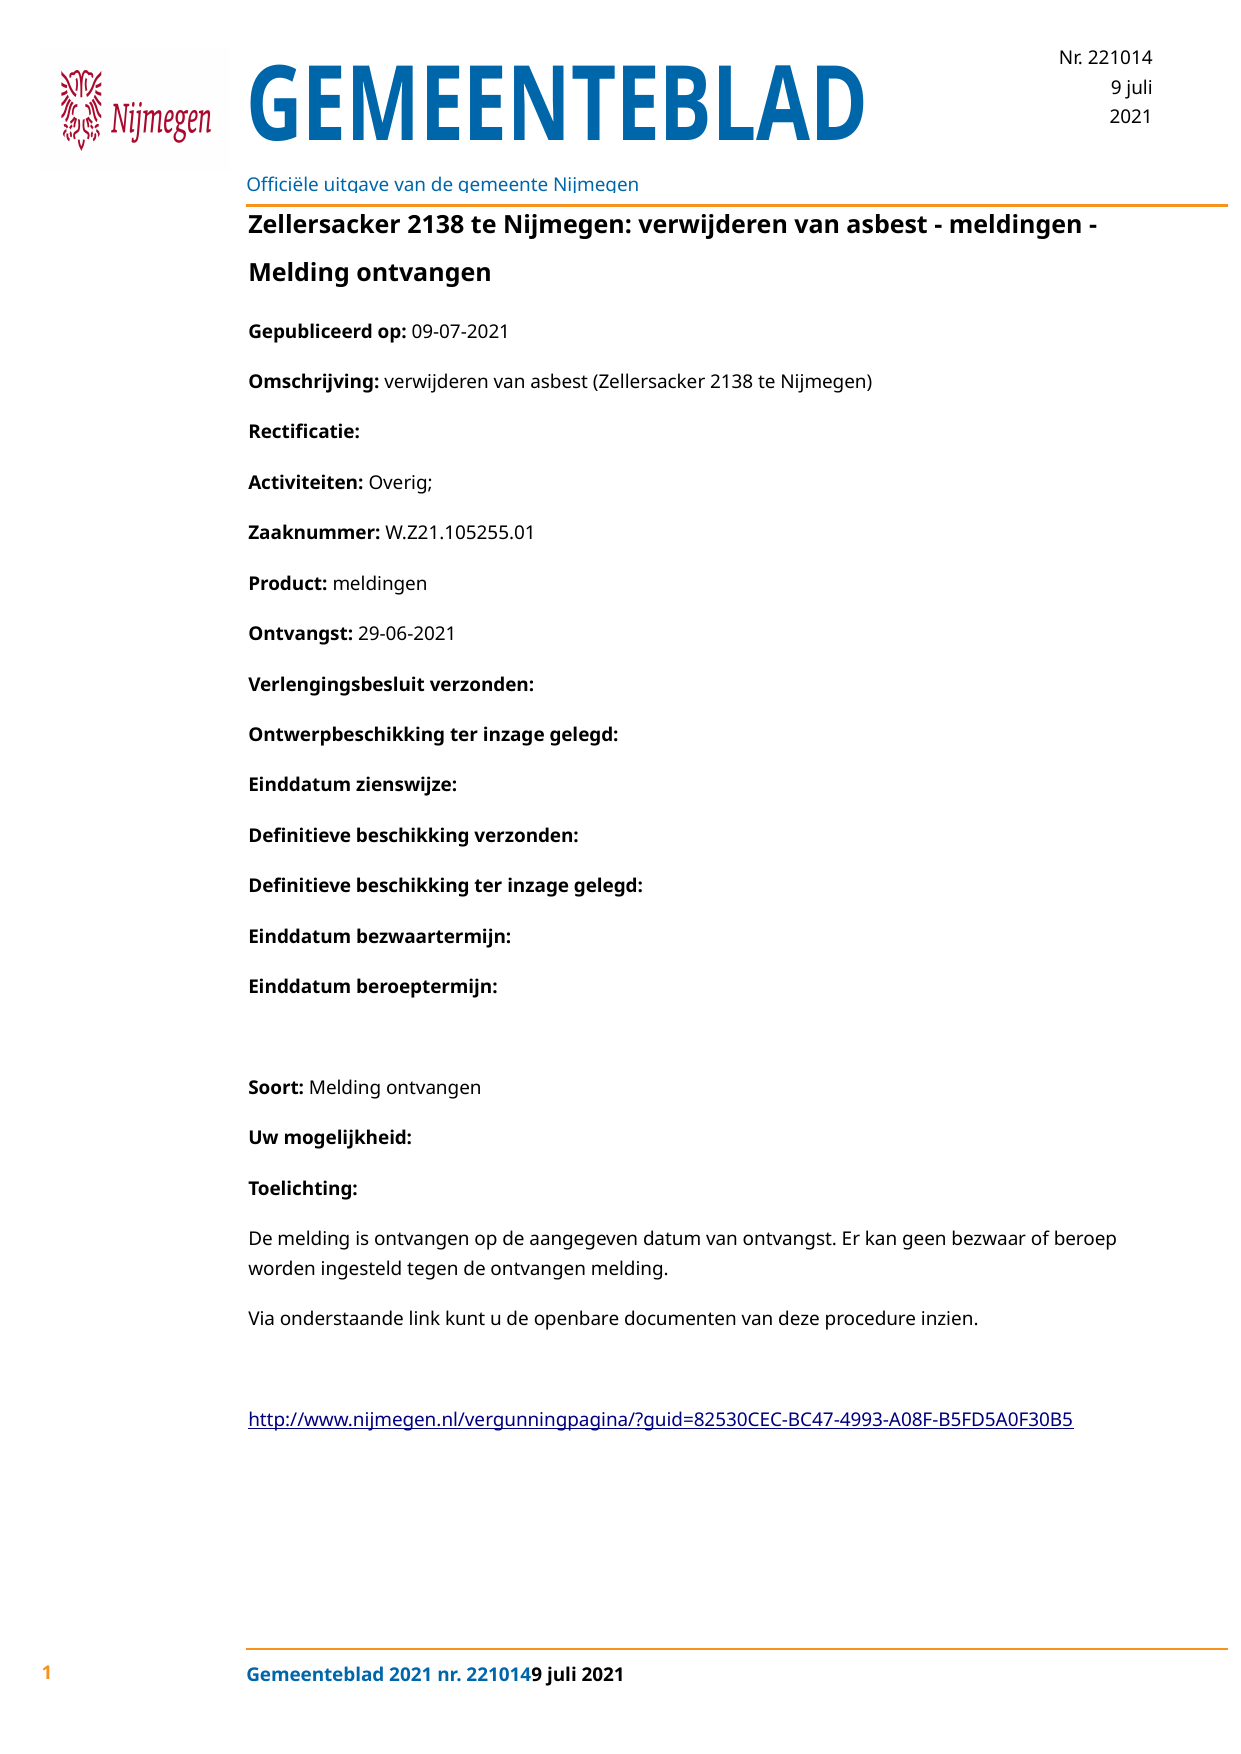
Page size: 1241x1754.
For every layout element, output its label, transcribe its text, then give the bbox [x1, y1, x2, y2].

text Definitieve beschikking ter inzage gelegd: [248, 872, 1152, 898]
text Definitieve beschikking verzonden: [248, 822, 1152, 848]
text De melding is ontvangen op de aangegeven datum van ontvangst. Er kan geen bezwaar of beroep worden ingesteld tegen de ontvangen melding. [248, 1225, 1152, 1281]
text Soort: Melding ontvangen [248, 1074, 1152, 1100]
text Rectificatie: [248, 419, 1152, 444]
text Omschrijving: verwijderen van asbest (Zellersacker 2138 te Nijmegen) [248, 368, 1152, 394]
text Via onderstaande link kunt u de openbare documenten van deze procedure inzien. [248, 1305, 1152, 1331]
text Toelichting: [248, 1175, 1152, 1201]
text Uw mogelijkheid: [248, 1124, 1152, 1150]
text Einddatum zienswijze: [248, 772, 1152, 797]
text Zellersacker 2138 te Nijmegen: verwijderen van asbest - meldingen - Melding ontvangen [248, 207, 1152, 288]
text Ontvangst: 29-06-2021 [248, 620, 1152, 646]
text Verlengingsbesluit verzonden: [248, 671, 1152, 697]
picture [41, 47, 231, 172]
text Product: meldingen [248, 570, 1152, 596]
text Ontwerpbeschikking ter inzage gelegd: [248, 721, 1152, 747]
text Activiteiten: Overig; [248, 469, 1152, 495]
text Zaaknummer: W.Z21.105255.01 [248, 519, 1152, 545]
text Gepubliceerd op: 09-07-2021 [248, 318, 1152, 344]
text Einddatum beroeptermijn: [248, 973, 1152, 999]
text http://www.nijmegen.nl/vergunningpagina/?guid=82530CEC-BC47-4993-A08F-B5FD5A0F30B5 [248, 1406, 1152, 1432]
text Einddatum bezwaartermijn: [248, 923, 1152, 949]
